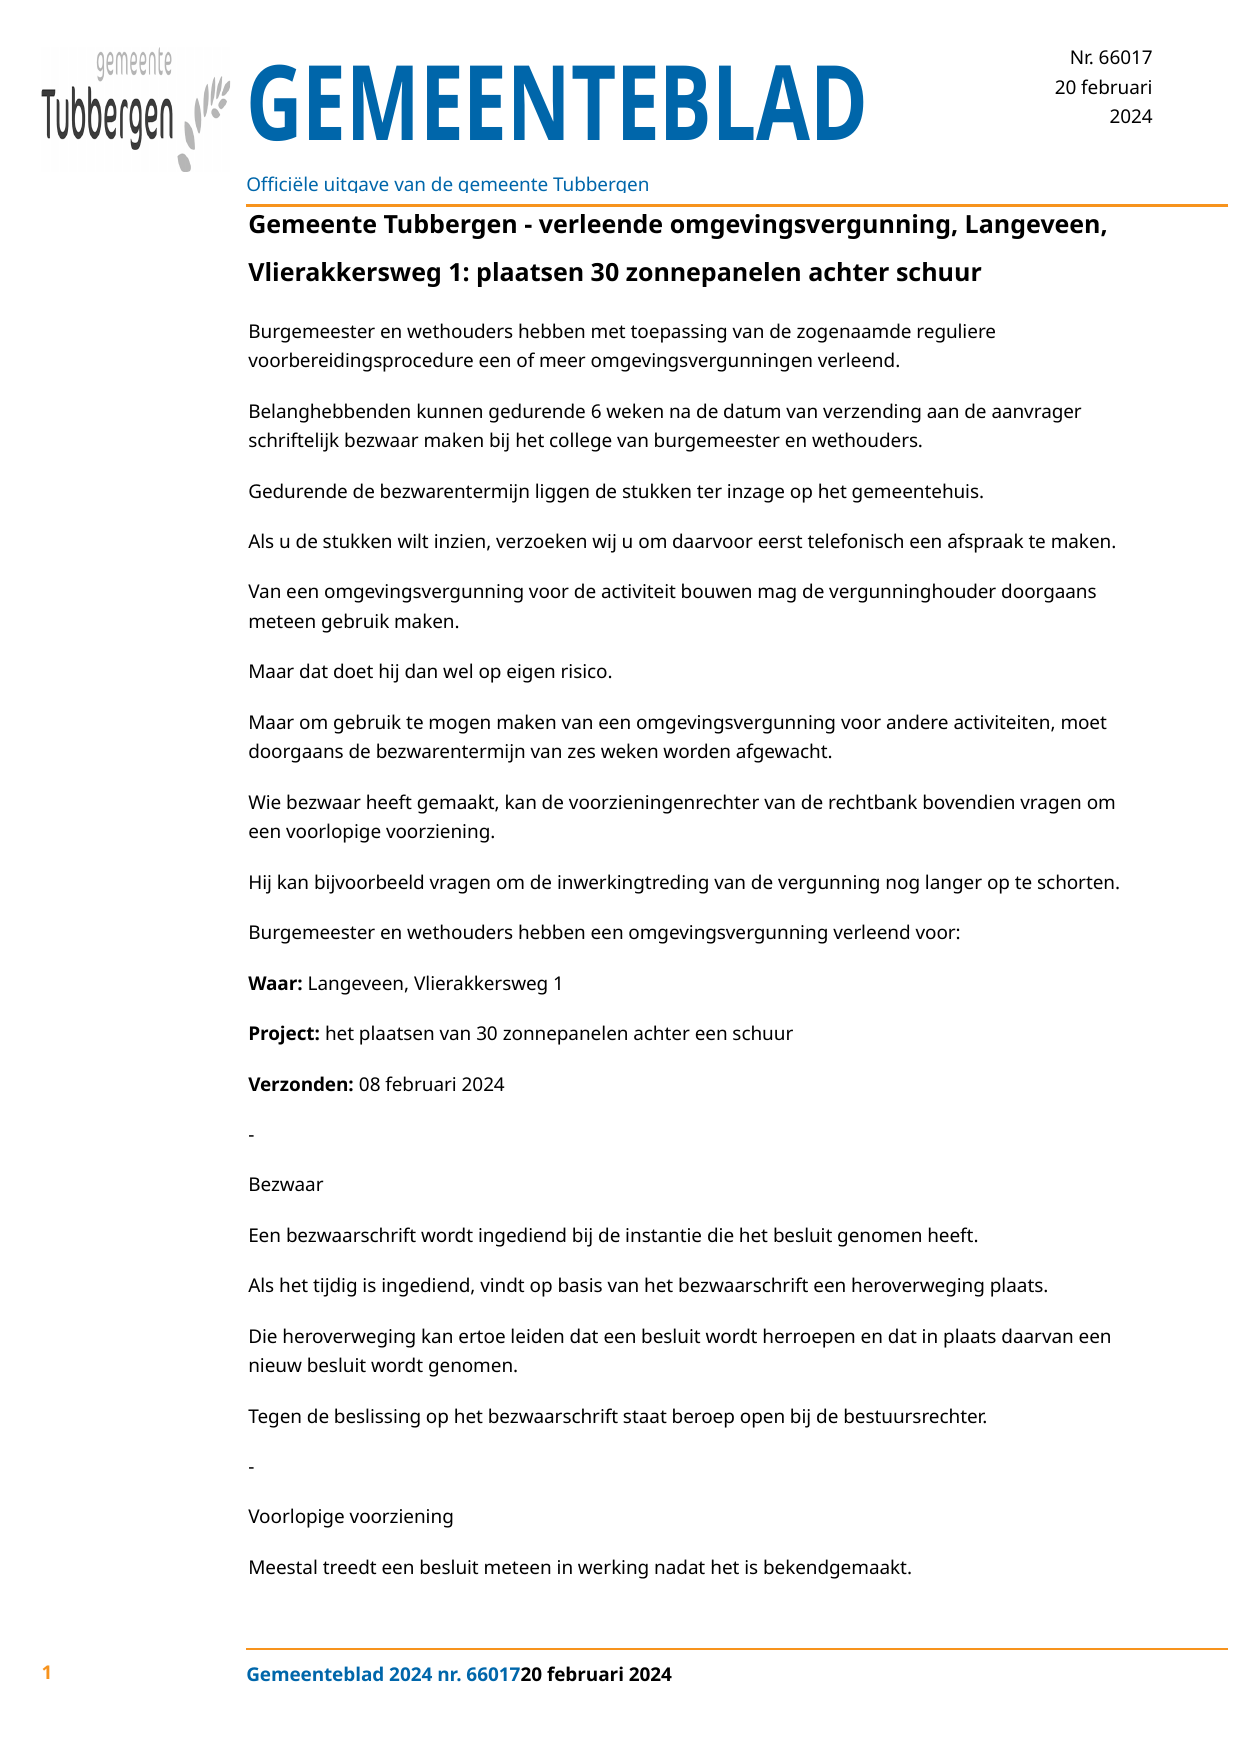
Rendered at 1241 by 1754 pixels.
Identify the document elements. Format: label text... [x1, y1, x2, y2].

text Hij kan bijvoorbeeld vragen om de inwerkingtreding van de vergunning nog langer op te schorten. [248, 869, 1152, 895]
text Maar om gebruik te mogen maken van een omgevingsvergunning voor andere activiteiten, moet doorgaans de bezwarentermijn van zes weken worden afgewacht. [248, 709, 1152, 764]
text Burgemeester en wethouders hebben met toepassing van de zogenaamde reguliere voorbereidingsprocedure een of meer omgevingsvergunningen verleend. [248, 318, 1152, 373]
text Maar dat doet hij dan wel op eigen risico. [248, 659, 1152, 684]
text Als u de stukken wilt inzien, verzoeken wij u om daarvoor eerst telefonisch een afspraak te maken. [248, 528, 1152, 554]
text Wie bezwaar heeft gemaakt, kan de voorzieningenrechter van de rechtbank bovendien vragen om een voorlopige voorziening. [248, 789, 1152, 844]
text Burgemeester en wethouders hebben een omgevingsvergunning verleend voor: [248, 919, 1152, 945]
text Belanghebbenden kunnen gedurende 6 weken na de datum van verzending aan de aanvrager schriftelijk bezwaar maken bij het college van burgemeester en wethouders. [248, 398, 1152, 453]
text Als het tijdig is ingediend, vindt op basis van het bezwaarschrift een heroverweging plaats. [248, 1272, 1152, 1298]
text Waar: Langeveen, Vlierakkersweg 1 [248, 970, 1152, 996]
picture [41, 47, 231, 172]
text Gemeente Tubbergen - verleende omgevingsvergunning, Langeveen, Vlierakkersweg 1: plaatsen 30 zonnepanelen achter schuur [248, 207, 1152, 288]
text Bezwaar [248, 1172, 1152, 1197]
text Die heroverweging kan ertoe leiden dat een besluit wordt herroepen en dat in plaats daarvan een nieuw besluit wordt genomen. [248, 1323, 1152, 1378]
text Verzonden: 08 februari 2024 [248, 1071, 1152, 1097]
text Meestal treedt een besluit meteen in werking nadat het is bekendgemaakt. [248, 1554, 1152, 1580]
text - [248, 1121, 1152, 1147]
text Een bezwaarschrift wordt ingediend bij de instantie die het besluit genomen heeft. [248, 1222, 1152, 1248]
text Van een omgevingsvergunning voor de activiteit bouwen mag de vergunninghouder doorgaans meteen gebruik maken. [248, 579, 1152, 634]
text - [248, 1453, 1152, 1479]
text Tegen de beslissing op het bezwaarschrift staat beroep open bij de bestuursrechter. [248, 1403, 1152, 1429]
text Project: het plaatsen van 30 zonnepanelen achter een schuur [248, 1020, 1152, 1046]
text Voorlopige voorziening [248, 1504, 1152, 1529]
text Gedurende de bezwarentermijn liggen de stukken ter inzage op het gemeentehuis. [248, 478, 1152, 504]
